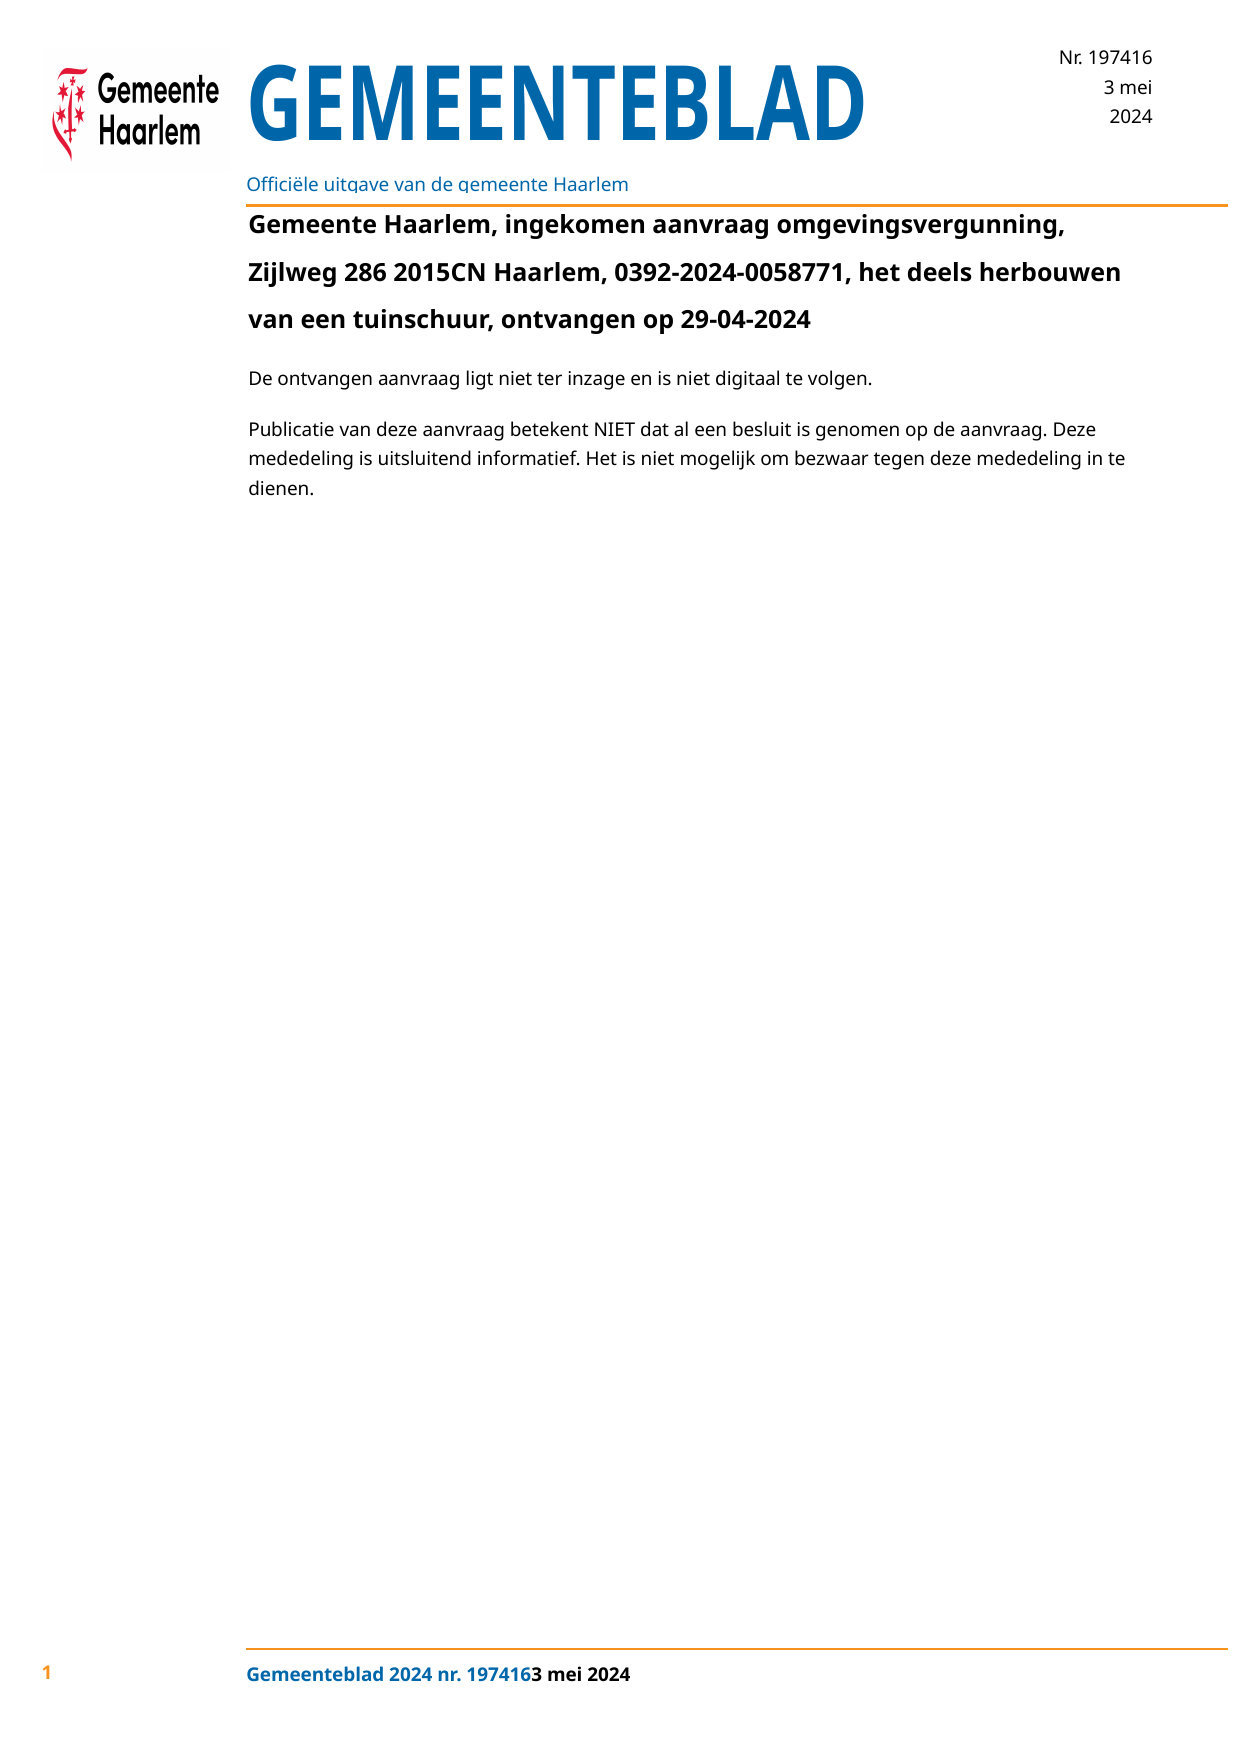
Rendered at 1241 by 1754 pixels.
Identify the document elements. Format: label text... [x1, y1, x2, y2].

picture [41, 47, 231, 172]
text Gemeente Haarlem, ingekomen aanvraag omgevingsvergunning, Zijlweg 286 2015CN Haarlem, 0392-2024-0058771, het deels herbouwen van een tuinschuur, ontvangen op 29-04-2024 [248, 207, 1152, 336]
text Publicatie van deze aanvraag betekent NIET dat al een besluit is genomen op de aanvraag. Deze mededeling is uitsluitend informatief. Het is niet mogelijk om bezwaar tegen deze mededeling in te dienen. [248, 416, 1152, 501]
text De ontvangen aanvraag ligt niet ter inzage en is niet digitaal te volgen. [248, 366, 1152, 391]
